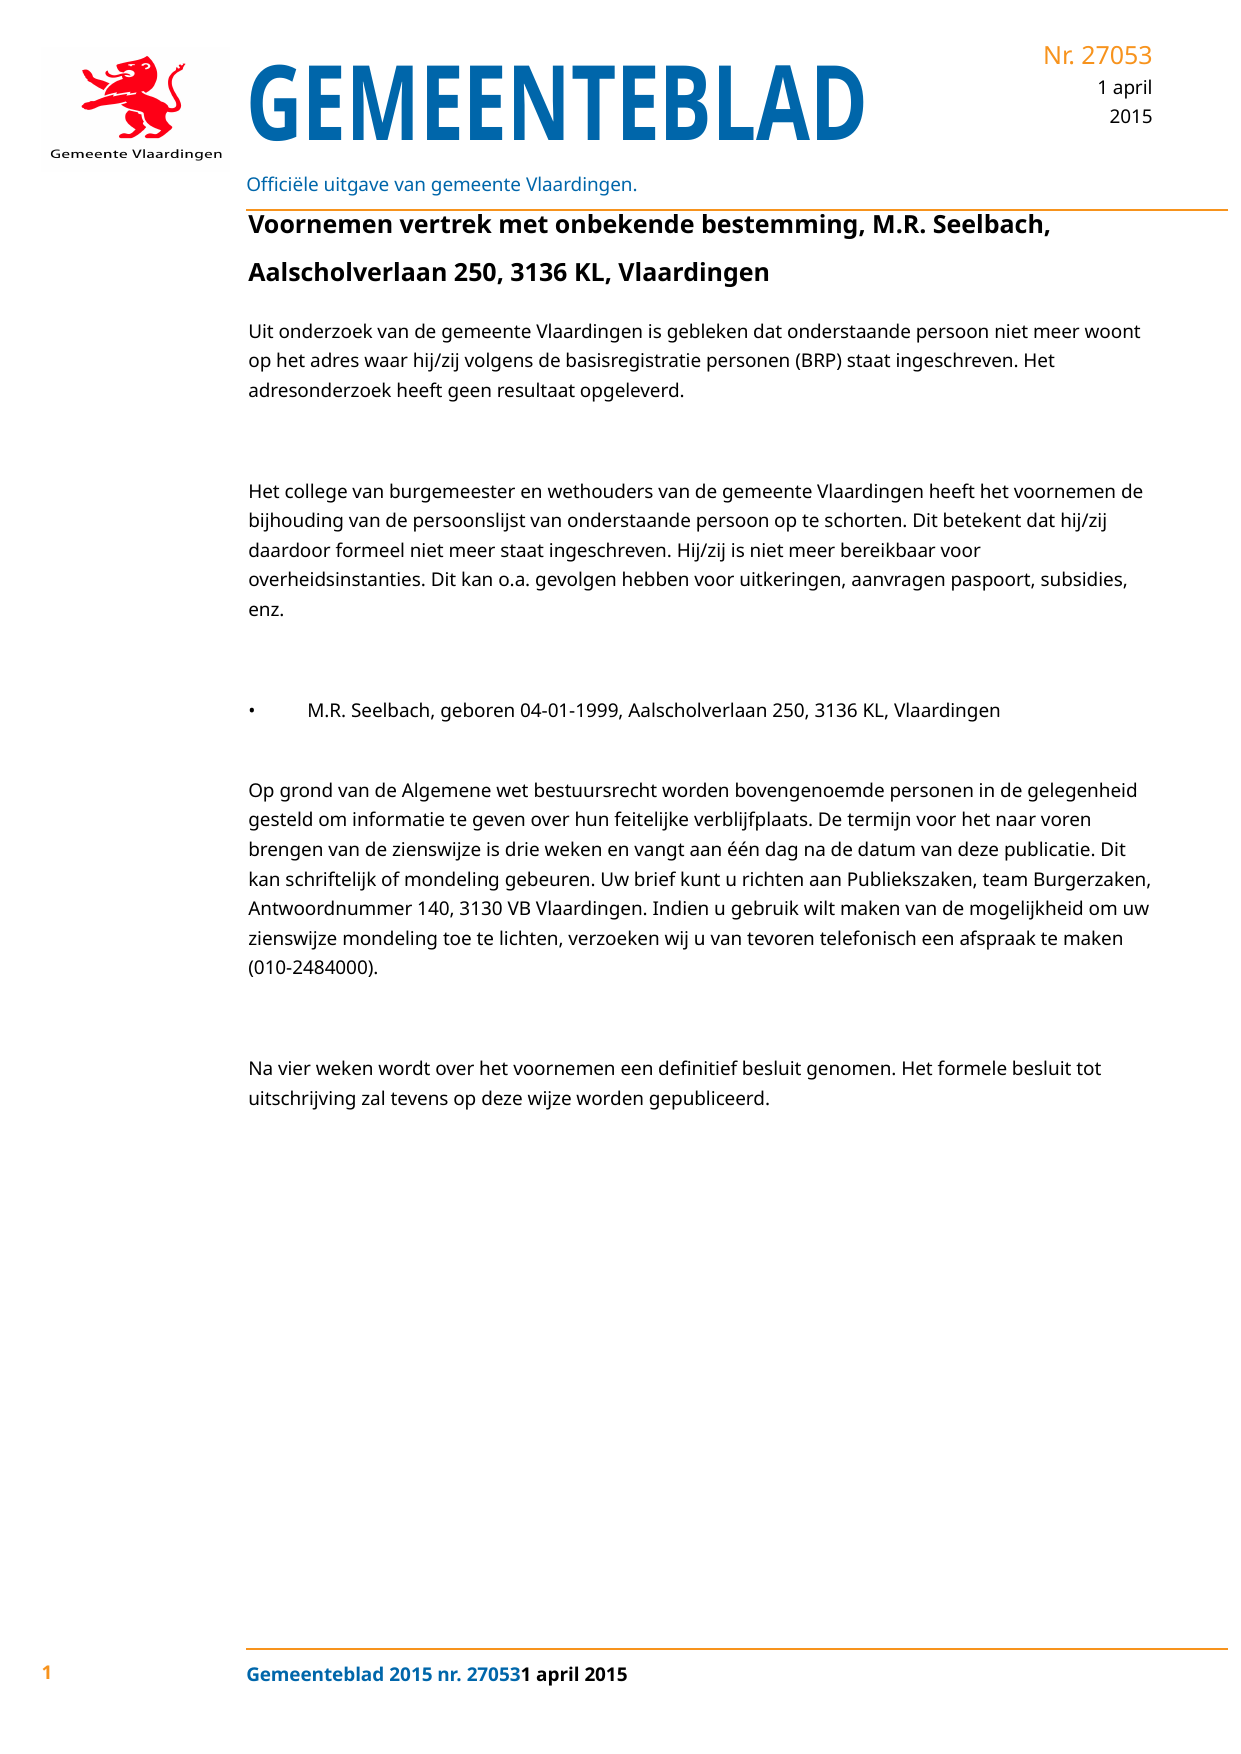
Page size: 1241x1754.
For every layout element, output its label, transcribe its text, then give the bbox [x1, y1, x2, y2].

list M.R. Seelbach, geboren 04-01-1999, Aalscholverlaan 250, 3136 KL, Vlaardingen [248, 697, 1152, 723]
picture [41, 47, 231, 172]
text Op grond van de Algemene wet bestuursrecht worden bovengenoemde personen in de gelegenheid gesteld om informatie te geven over hun feitelijke verblijfplaats. De termijn voor het naar voren brengen van de zienswijze is drie weken en vangt aan één dag na de datum van deze publicatie. Dit kan schriftelijk of mondeling gebeuren. Uw brief kunt u richten aan Publiekszaken, team Burgerzaken, Antwoordnummer 140, 3130 VB Vlaardingen. Indien u gebruik wilt maken van de mogelijkheid om uw zienswijze mondeling toe te lichten, verzoeken wij u van tevoren telefonisch een afspraak te maken (010-2484000). [248, 777, 1152, 980]
text Voornemen vertrek met onbekende bestemming, M.R. Seelbach, Aalscholverlaan 250, 3136 KL, Vlaardingen [248, 211, 1152, 288]
text Het college van burgemeester en wethouders van de gemeente Vlaardingen heeft het voornemen de bijhouding van de persoonslijst van onderstaande persoon op te schorten. Dit betekent dat hij/zij daardoor formeel niet meer staat ingeschreven. Hij/zij is niet meer bereikbaar voor overheidsinstanties. Dit kan o.a. gevolgen hebben voor uitkeringen, aanvragen paspoort, subsidies, enz. [248, 478, 1152, 622]
text Uit onderzoek van de gemeente Vlaardingen is gebleken dat onderstaande persoon niet meer woont op het adres waar hij/zij volgens de basisregistratie personen (BRP) staat ingeschreven. Het adresonderzoek heeft geen resultaat opgeleverd. [248, 318, 1152, 403]
text Na vier weken wordt over het voornemen een definitief besluit genomen. Het formele besluit tot uitschrijving zal tevens op deze wijze worden gepubliceerd. [248, 1055, 1152, 1111]
